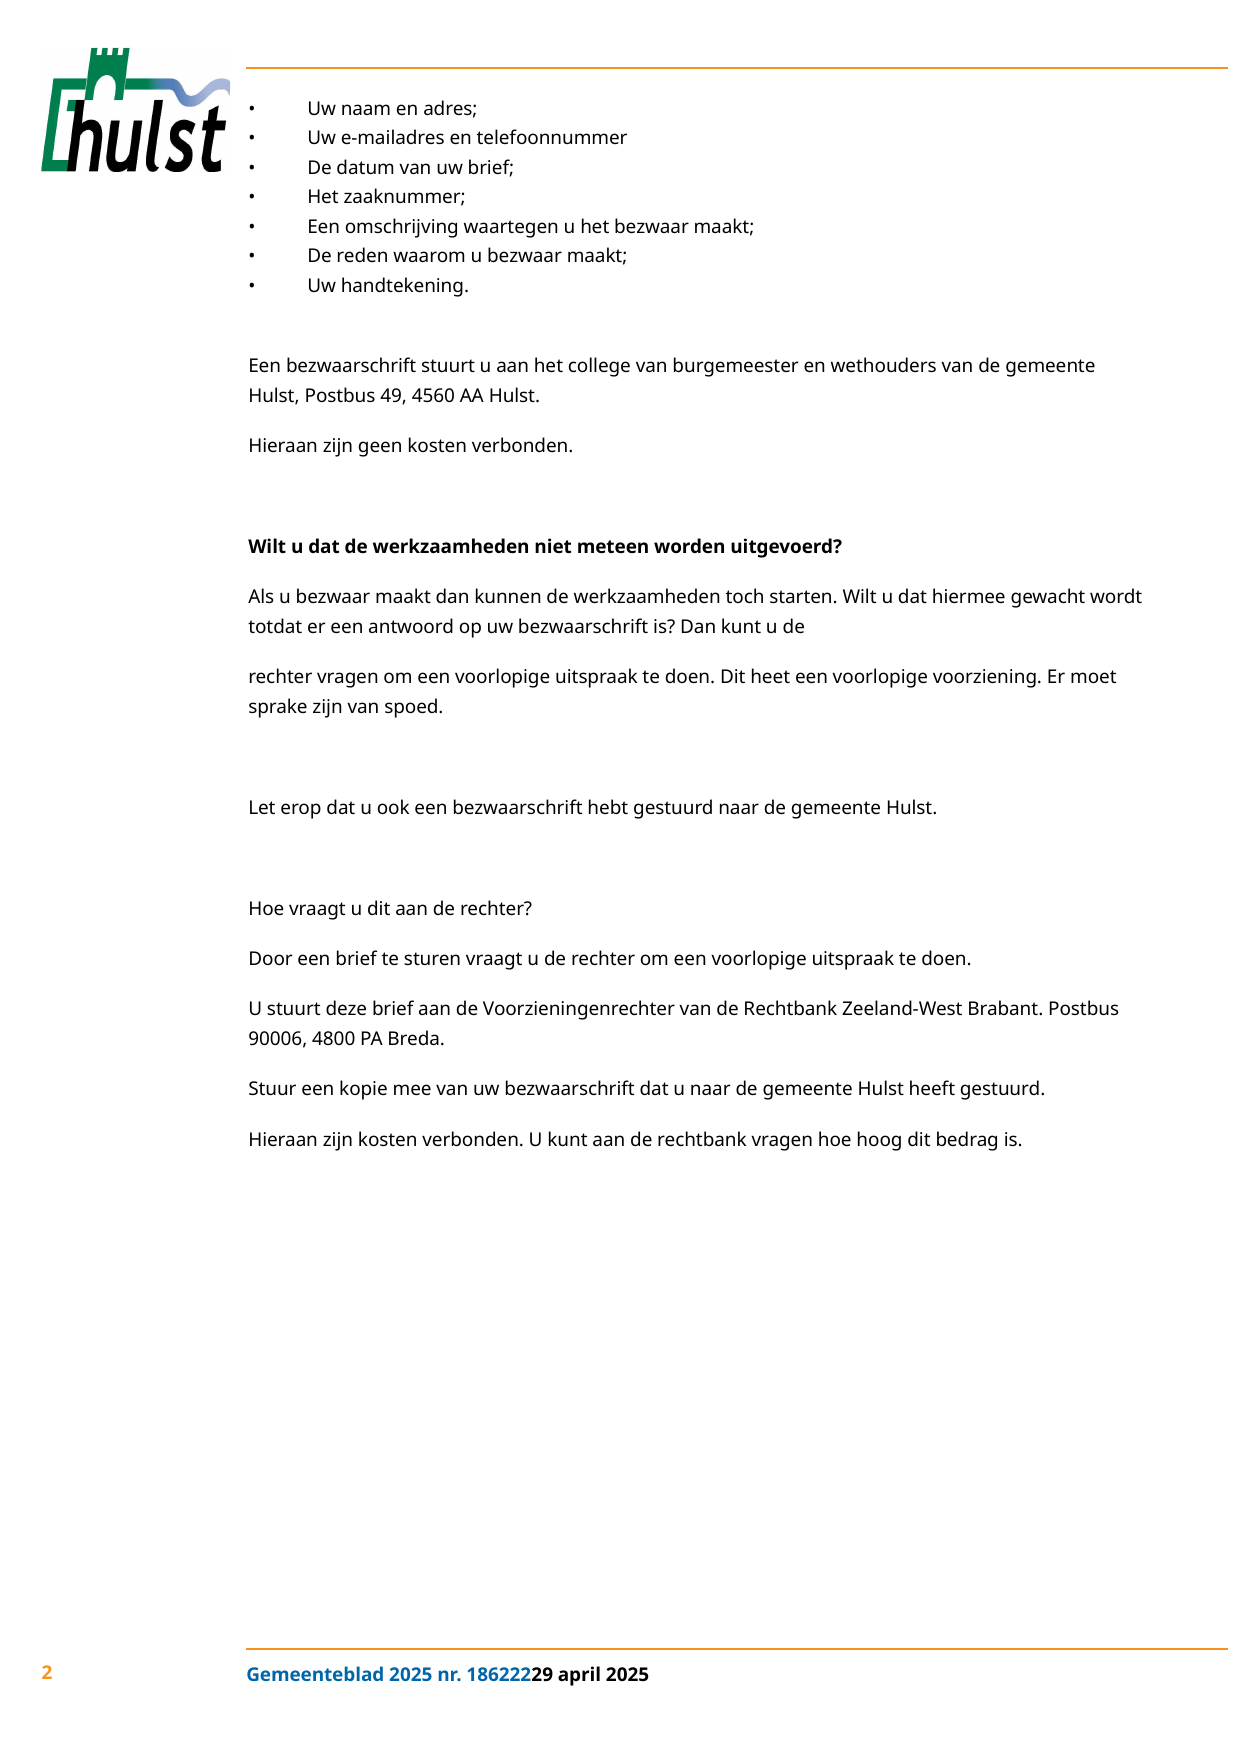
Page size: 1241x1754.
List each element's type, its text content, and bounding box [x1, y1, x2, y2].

list De reden waarom u bezwaar maakt; [248, 243, 1152, 268]
text Stuur een kopie mee van uw bezwaarschrift dat u naar de gemeente Hulst heeft gestuurd. [248, 1076, 1152, 1101]
text Wilt u dat de werkzaamheden niet meteen worden uitgevoerd? [248, 533, 1152, 559]
text Door een brief te sturen vraagt u de rechter om een voorlopige uitspraak te doen. [248, 945, 1152, 971]
text U stuurt deze brief aan de Voorzieningenrechter van de Rechtbank Zeeland-West Brabant. Postbus 90006, 4800 PA Breda. [248, 996, 1152, 1051]
text Hoe vraagt u dit aan de rechter? [248, 895, 1152, 921]
list Uw naam en adres; [248, 95, 1152, 121]
text Hieraan zijn kosten verbonden. U kunt aan de rechtbank vragen hoe hoog dit bedrag is. [248, 1126, 1152, 1152]
text rechter vragen om een voorlopige uitspraak te doen. Dit heet een voorlopige voorziening. Er moet sprake zijn van spoed. [248, 663, 1152, 719]
list Een omschrijving waartegen u het bezwaar maakt; [248, 213, 1152, 239]
list Uw handtekening. [248, 272, 1152, 298]
text Let erop dat u ook een bezwaarschrift hebt gestuurd naar de gemeente Hulst. [248, 794, 1152, 820]
list Het zaaknummer; [248, 183, 1152, 209]
text Een bezwaarschrift stuurt u aan het college van burgemeester en wethouders van de gemeente Hulst, Postbus 49, 4560 AA Hulst. [248, 352, 1152, 408]
text Als u bezwaar maakt dan kunnen de werkzaamheden toch starten. Wilt u dat hiermee gewacht wordt totdat er een antwoord op uw bezwaarschrift is? Dan kunt u de [248, 583, 1152, 639]
list De datum van uw brief; [248, 154, 1152, 180]
text Hieraan zijn geen kosten verbonden. [248, 432, 1152, 458]
picture [41, 47, 231, 172]
list Uw e-mailadres en telefoonnummer [248, 124, 1152, 150]
